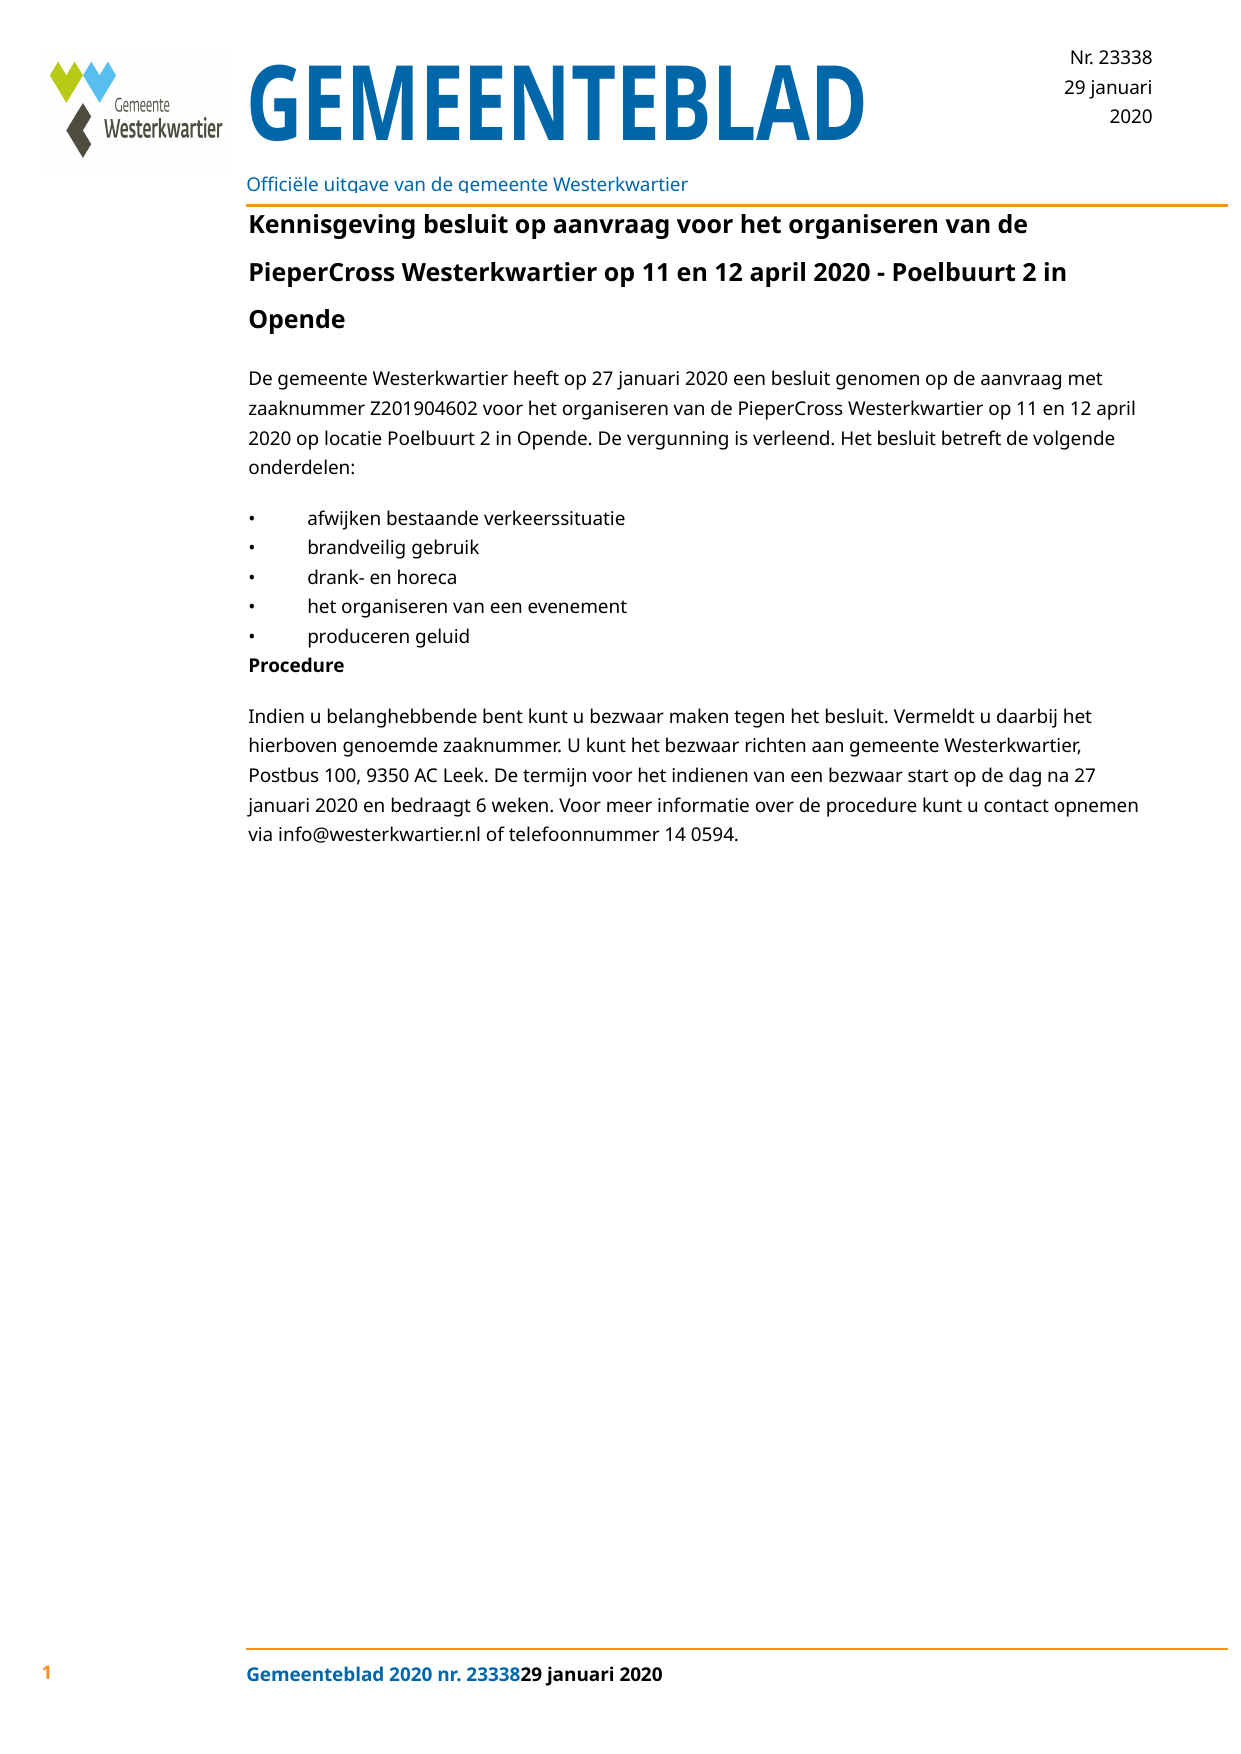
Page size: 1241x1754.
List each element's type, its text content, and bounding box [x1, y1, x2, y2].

text Indien u belanghebbende bent kunt u bezwaar maken tegen het besluit. Vermeldt u daarbij het hierboven genoemde zaaknummer. U kunt het bezwaar richten aan gemeente Westerkwartier, Postbus 100, 9350 AC Leek. De termijn voor het indienen van een bezwaar start op de dag na 27 januari 2020 en bedraagt 6 weken. Voor meer informatie over de procedure kunt u contact opnemen via info@westerkwartier.nl of telefoonnummer 14 0594. [248, 703, 1152, 847]
text De gemeente Westerkwartier heeft op 27 januari 2020 een besluit genomen op de aanvraag met zaaknummer Z201904602 voor het organiseren van de PieperCross Westerkwartier op 11 en 12 april 2020 op locatie Poelbuurt 2 in Opende. De vergunning is verleend. Het besluit betreft de volgende onderdelen: [248, 366, 1152, 480]
list brandveilig gebruik [248, 534, 1152, 560]
list produceren geluid [248, 623, 1152, 649]
text Procedure [248, 653, 1152, 678]
text Kennisgeving besluit op aanvraag voor het organiseren van de PieperCross Westerkwartier op 11 en 12 april 2020 - Poelbuurt 2 in Opende [248, 207, 1152, 336]
list het organiseren van een evenement [248, 593, 1152, 619]
list drank- en horeca [248, 564, 1152, 589]
list afwijken bestaande verkeerssituatie [248, 505, 1152, 530]
picture [41, 47, 231, 172]
